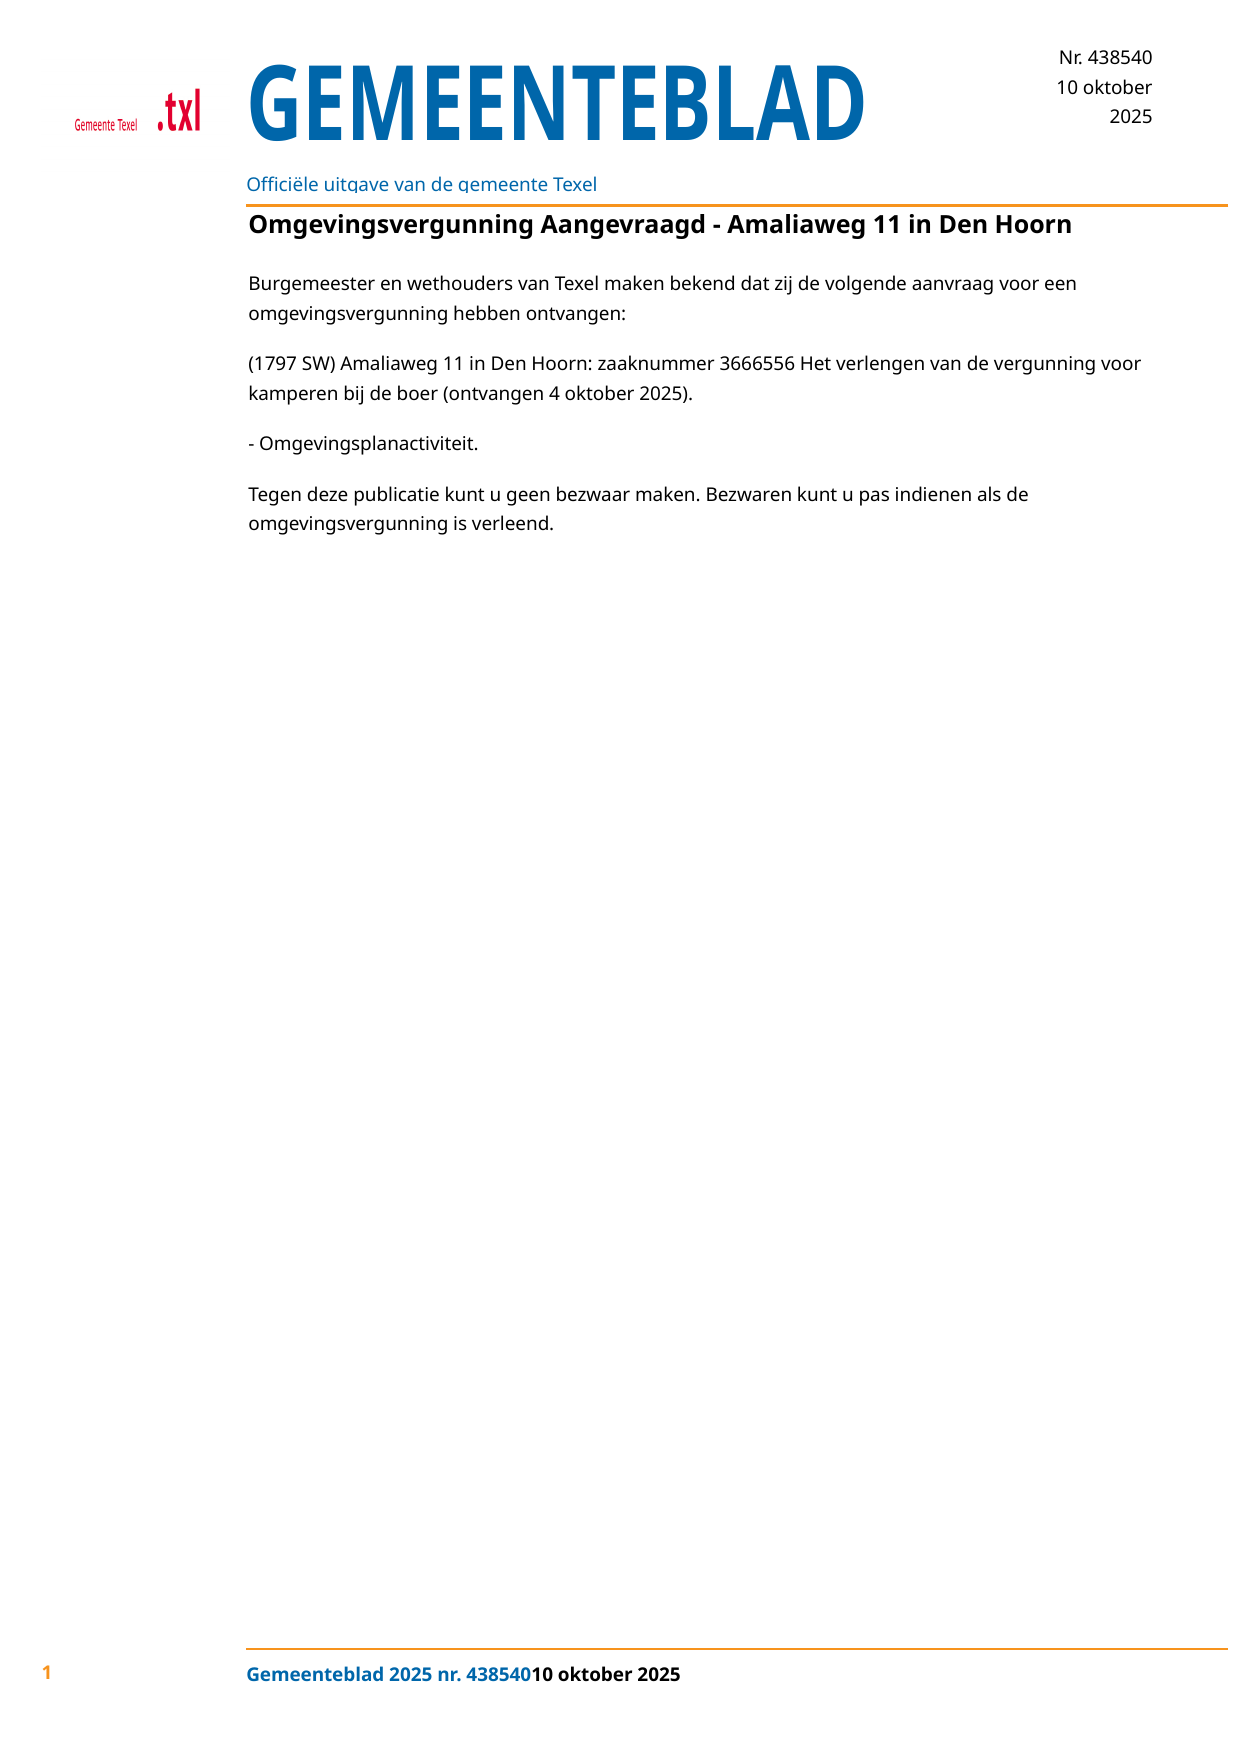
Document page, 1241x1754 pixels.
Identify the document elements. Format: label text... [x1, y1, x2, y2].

picture [41, 47, 231, 172]
text Tegen deze publicatie kunt u geen bezwaar maken. Bezwaren kunt u pas indienen als de omgevingsvergunning is verleend. [248, 481, 1152, 536]
text Omgevingsvergunning Aangevraagd - Amaliaweg 11 in Den Hoorn [248, 207, 1152, 241]
text Burgemeester en wethouders van Texel maken bekend dat zij de volgende aanvraag voor een omgevingsvergunning hebben ontvangen: [248, 270, 1152, 326]
text (1797 SW) Amaliaweg 11 in Den Hoorn: zaaknummer 3666556 Het verlengen van de vergunning voor kamperen bij de boer (ontvangen 4 oktober 2025). [248, 350, 1152, 406]
text - Omgevingsplanactiviteit. [248, 430, 1152, 456]
